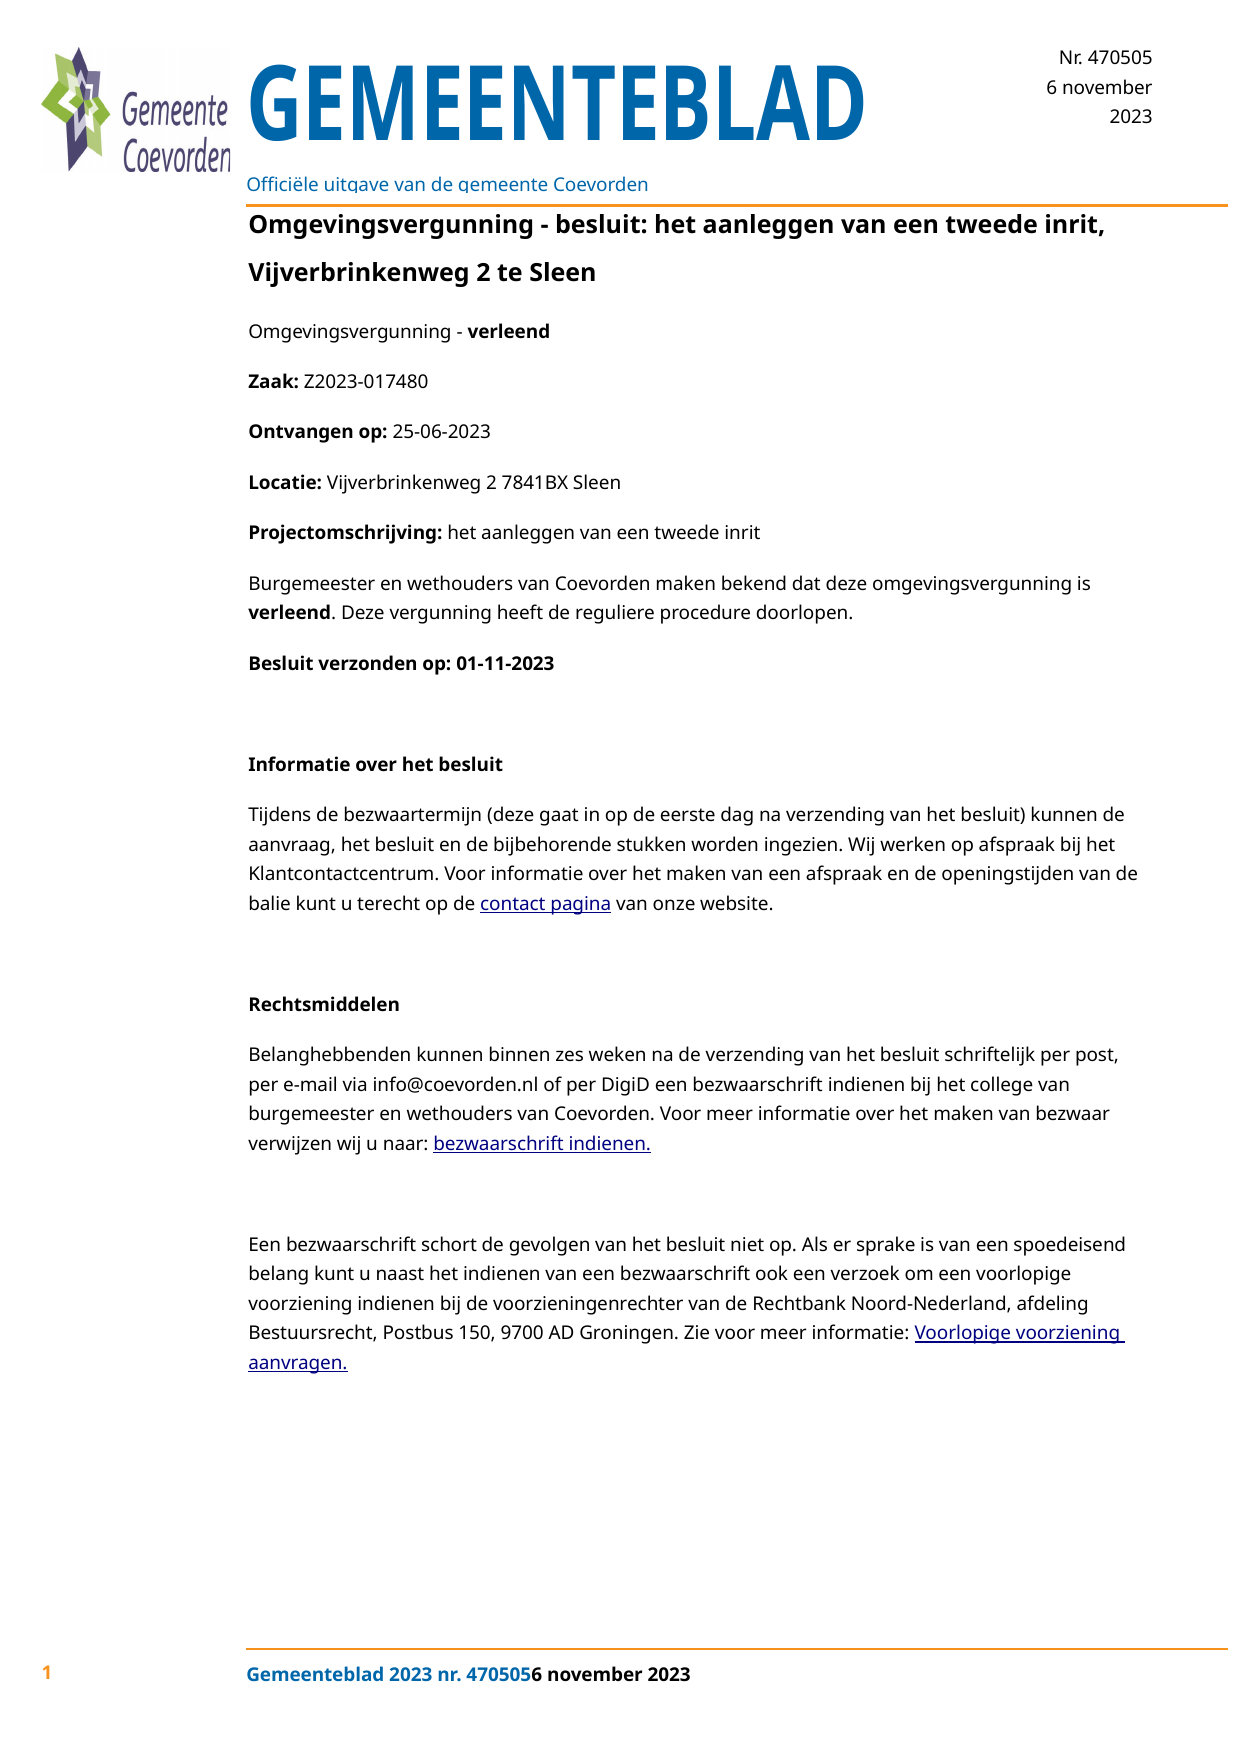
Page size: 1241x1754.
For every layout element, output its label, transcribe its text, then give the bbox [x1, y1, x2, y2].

text Omgevingsvergunning - besluit: het aanleggen van een tweede inrit, Vijverbrinkenweg 2 te Sleen [248, 207, 1152, 288]
text Zaak: Z2023-017480 [248, 368, 1152, 394]
text Belanghebbenden kunnen binnen zes weken na de verzending van het besluit schriftelijk per post, per e-mail via info@coevorden.nl of per DigiD een bezwaarschrift indienen bij het college van burgemeester en wethouders van Coevorden. Voor meer informatie over het maken van bezwaar verwijzen wij u naar: bezwaarschrift indienen. [248, 1041, 1152, 1156]
text Rechtsmiddelen [248, 991, 1152, 1017]
text Ontvangen op: 25-06-2023 [248, 419, 1152, 444]
picture [41, 47, 231, 172]
text Een bezwaarschrift schort de gevolgen van het besluit niet op. Als er sprake is van een spoedeisend belang kunt u naast het indienen van een bezwaarschrift ook een verzoek om een voorlopige voorziening indienen bij de voorzieningenrechter van de Rechtbank Noord-Nederland, afdeling Bestuursrecht, Postbus 150, 9700 AD Groningen. Zie voor meer informatie: Voorlopige voorziening aanvragen. [248, 1231, 1152, 1375]
text Projectomschrijving: het aanleggen van een tweede inrit [248, 519, 1152, 545]
text Informatie over het besluit [248, 751, 1152, 777]
text Omgevingsvergunning - verleend [248, 318, 1152, 344]
text Locatie: Vijverbrinkenweg 2 7841BX Sleen [248, 469, 1152, 495]
text Burgemeester en wethouders van Coevorden maken bekend dat deze omgevingsvergunning is verleend. Deze vergunning heeft de reguliere procedure doorlopen. [248, 570, 1152, 625]
text Tijdens de bezwaartermijn (deze gaat in op de eerste dag na verzending van het besluit) kunnen de aanvraag, het besluit en de bijbehorende stukken worden ingezien. Wij werken op afspraak bij het Klantcontactcentrum. Voor informatie over het maken van een afspraak en de openingstijden van de balie kunt u terecht op de contact pagina van onze website. [248, 801, 1152, 916]
text Besluit verzonden op: 01-11-2023 [248, 650, 1152, 676]
